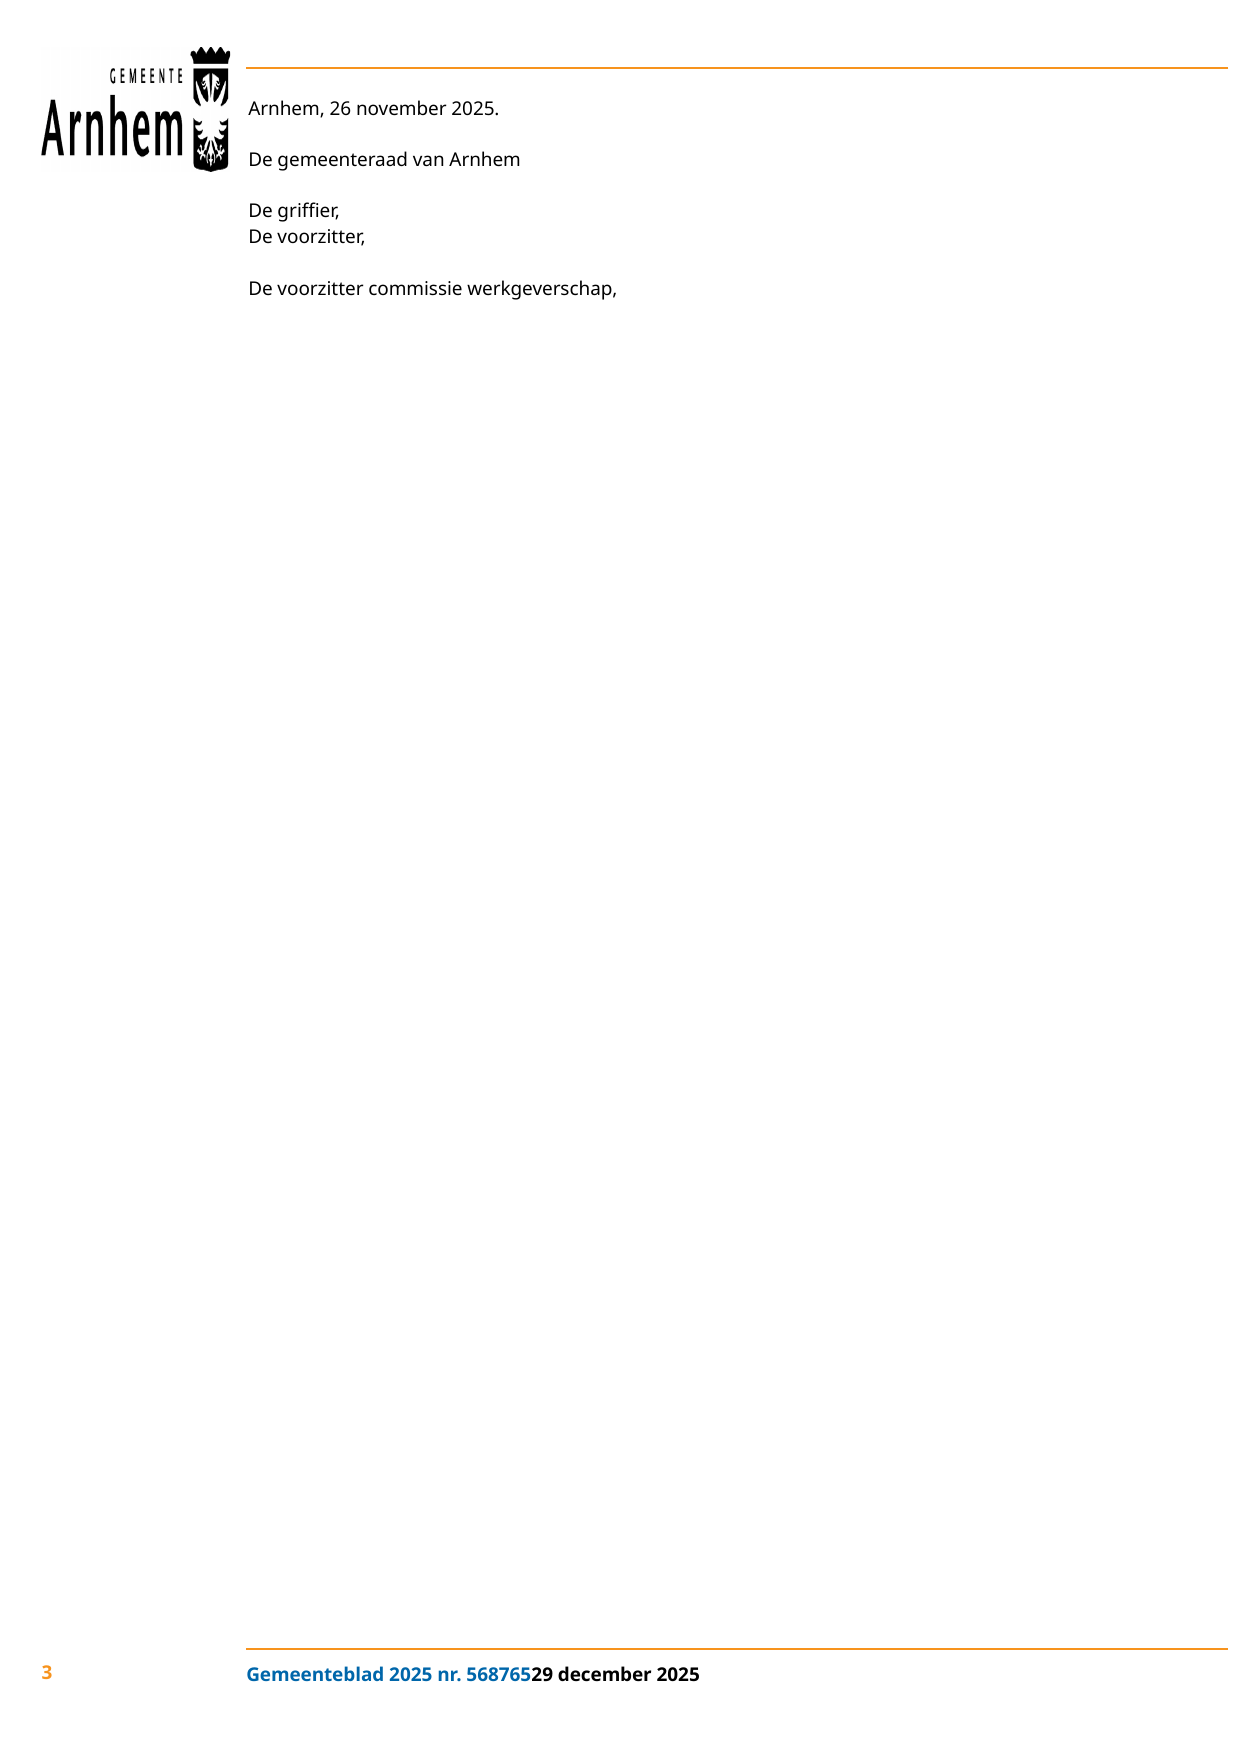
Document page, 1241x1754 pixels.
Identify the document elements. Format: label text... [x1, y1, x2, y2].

text Arnhem, 26 november 2025. [248, 95, 1152, 121]
text De griffier, [248, 198, 1152, 223]
text De gemeenteraad van Arnhem [248, 146, 1152, 172]
picture [41, 47, 231, 172]
text De voorzitter, [248, 223, 1152, 249]
text De voorzitter commissie werkgeverschap, [248, 275, 1152, 301]
